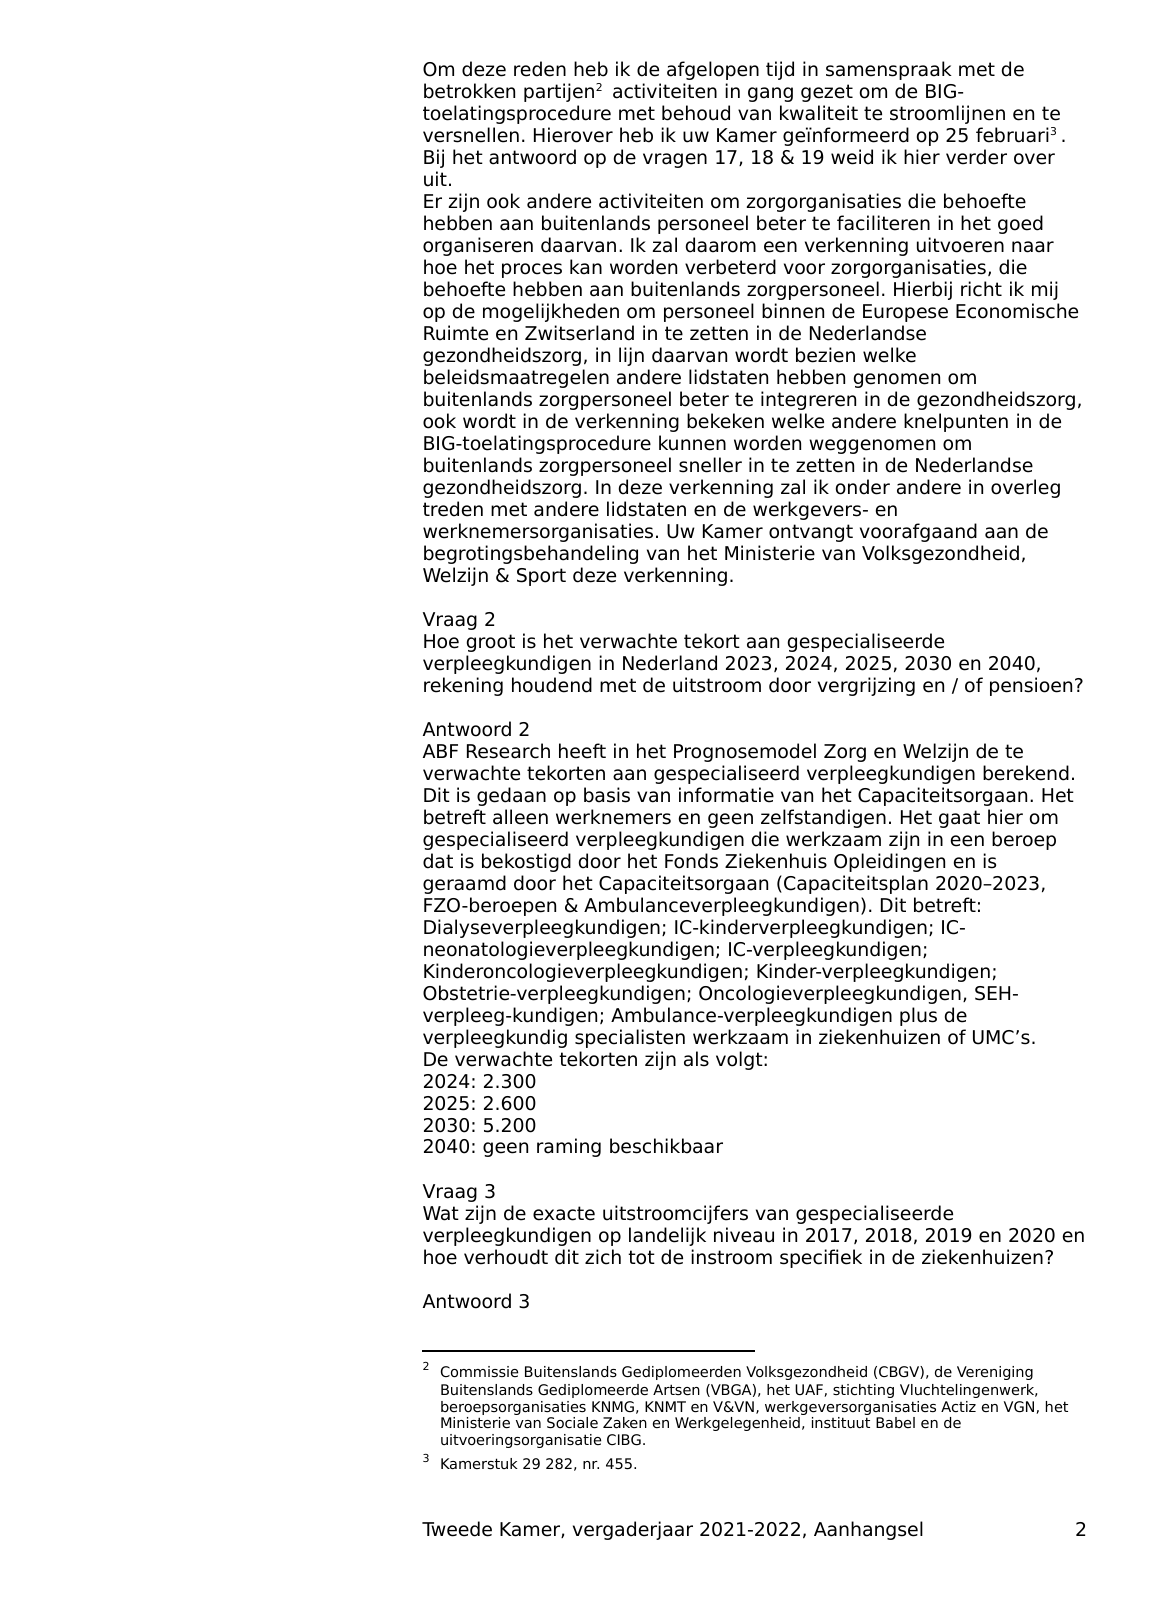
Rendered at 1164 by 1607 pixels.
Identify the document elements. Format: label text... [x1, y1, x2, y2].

text 2030: 5.200 [422, 1114, 1087, 1136]
text 2024: 2.300 [422, 1071, 1087, 1092]
text Om deze reden heb ik de afgelopen tijd in samenspraak met de betrokken partijen activiteiten in gang gezet om de BIG-toelatingsprocedure met behoud van kwaliteit te stroomlijnen en te versnellen. Hierover heb ik uw Kamer geïnformeerd op 25 februari. Bij het antwoord op de vragen 17, 18 & 19 weid ik hier verder over uit. [422, 59, 1087, 191]
text Vraag 2 [422, 609, 1087, 631]
text Kamerstuk 29 282, nr. 455. [422, 1452, 1087, 1474]
text Er zijn ook andere activiteiten om zorgorganisaties die behoefte hebben aan buitenlands personeel beter te faciliteren in het goed organiseren daarvan. Ik zal daarom een verkenning uitvoeren naar hoe het proces kan worden verbeterd voor zorgorganisaties, die behoefte hebben aan buitenlands zorgpersoneel. Hierbij richt ik mij op de mogelijkheden om personeel binnen de Europese Economische Ruimte en Zwitserland in te zetten in de Nederlandse gezondheidszorg, in lijn daarvan wordt bezien welke beleidsmaatregelen andere lidstaten hebben genomen om buitenlands zorgpersoneel beter te integreren in de gezondheidszorg, ook wordt in de verkenning bekeken welke andere knelpunten in de BIG-toelatingsprocedure kunnen worden weggenomen om buitenlands zorgpersoneel sneller in te zetten in de Nederlandse gezondheidszorg. In deze verkenning zal ik onder andere in overleg treden met andere lidstaten en de werkgevers- en werknemersorganisaties. Uw Kamer ontvangt voorafgaand aan de begrotingsbehandeling van het Ministerie van Volksgezondheid, Welzijn & Sport deze verkenning. [422, 191, 1087, 587]
text 2040: geen raming beschikbaar [422, 1136, 1087, 1158]
text Vraag 3 [422, 1181, 1087, 1203]
text Antwoord 3 [422, 1291, 1087, 1313]
text Antwoord 2 [422, 719, 1087, 741]
text De verwachte tekorten zijn als volgt: [422, 1048, 1087, 1071]
text Wat zijn de exacte uitstroomcijfers van gespecialiseerde verpleegkundigen op landelijk niveau in 2017, 2018, 2019 en 2020 en hoe verhoudt dit zich tot de instroom specifiek in de ziekenhuizen? [422, 1203, 1087, 1268]
text 2025: 2.600 [422, 1092, 1087, 1114]
text ABF Research heeft in het Prognosemodel Zorg en Welzijn de te verwachte tekorten aan gespecialiseerd verpleegkundigen berekend. Dit is gedaan op basis van informatie van het Capaciteitsorgaan. Het betreft alleen werknemers en geen zelfstandigen. Het gaat hier om gespecialiseerd verpleegkundigen die werkzaam zijn in een beroep dat is bekostigd door het Fonds Ziekenhuis Opleidingen en is geraamd door het Capaciteitsorgaan (Capaciteitsplan 2020–2023, FZO-beroepen & Ambulanceverpleegkundigen). Dit betreft: Dialyseverpleegkundigen; IC-kinderverpleegkundigen; IC-neonatologieverpleegkundigen; IC-verpleegkundigen; Kinderoncologieverpleegkundigen; Kinder-verpleegkundigen; Obstetrie-verpleegkundigen; Oncologieverpleegkundigen, SEH-verpleeg-kundigen; Ambulance-verpleegkundigen plus de verpleegkundig specialisten werkzaam in ziekenhuizen of UMC’s. [422, 741, 1087, 1048]
text Hoe groot is het verwachte tekort aan gespecialiseerde verpleegkundigen in Nederland 2023, 2024, 2025, 2030 en 2040, rekening houdend met de uitstroom door vergrijzing en / of pensioen? [422, 631, 1087, 697]
text Commissie Buitenslands Gediplomeerden Volksgezondheid (CBGV), de Vereniging Buitenslands Gediplomeerde Artsen (VBGA), het UAF, stichting Vluchtelingenwerk, beroepsorganisaties KNMG, KNMT en V&VN, werkgeversorganisaties Actiz en VGN, het Ministerie van Sociale Zaken en Werkgelegenheid, instituut Babel en de uitvoeringsorganisatie CIBG. [422, 1360, 1087, 1449]
